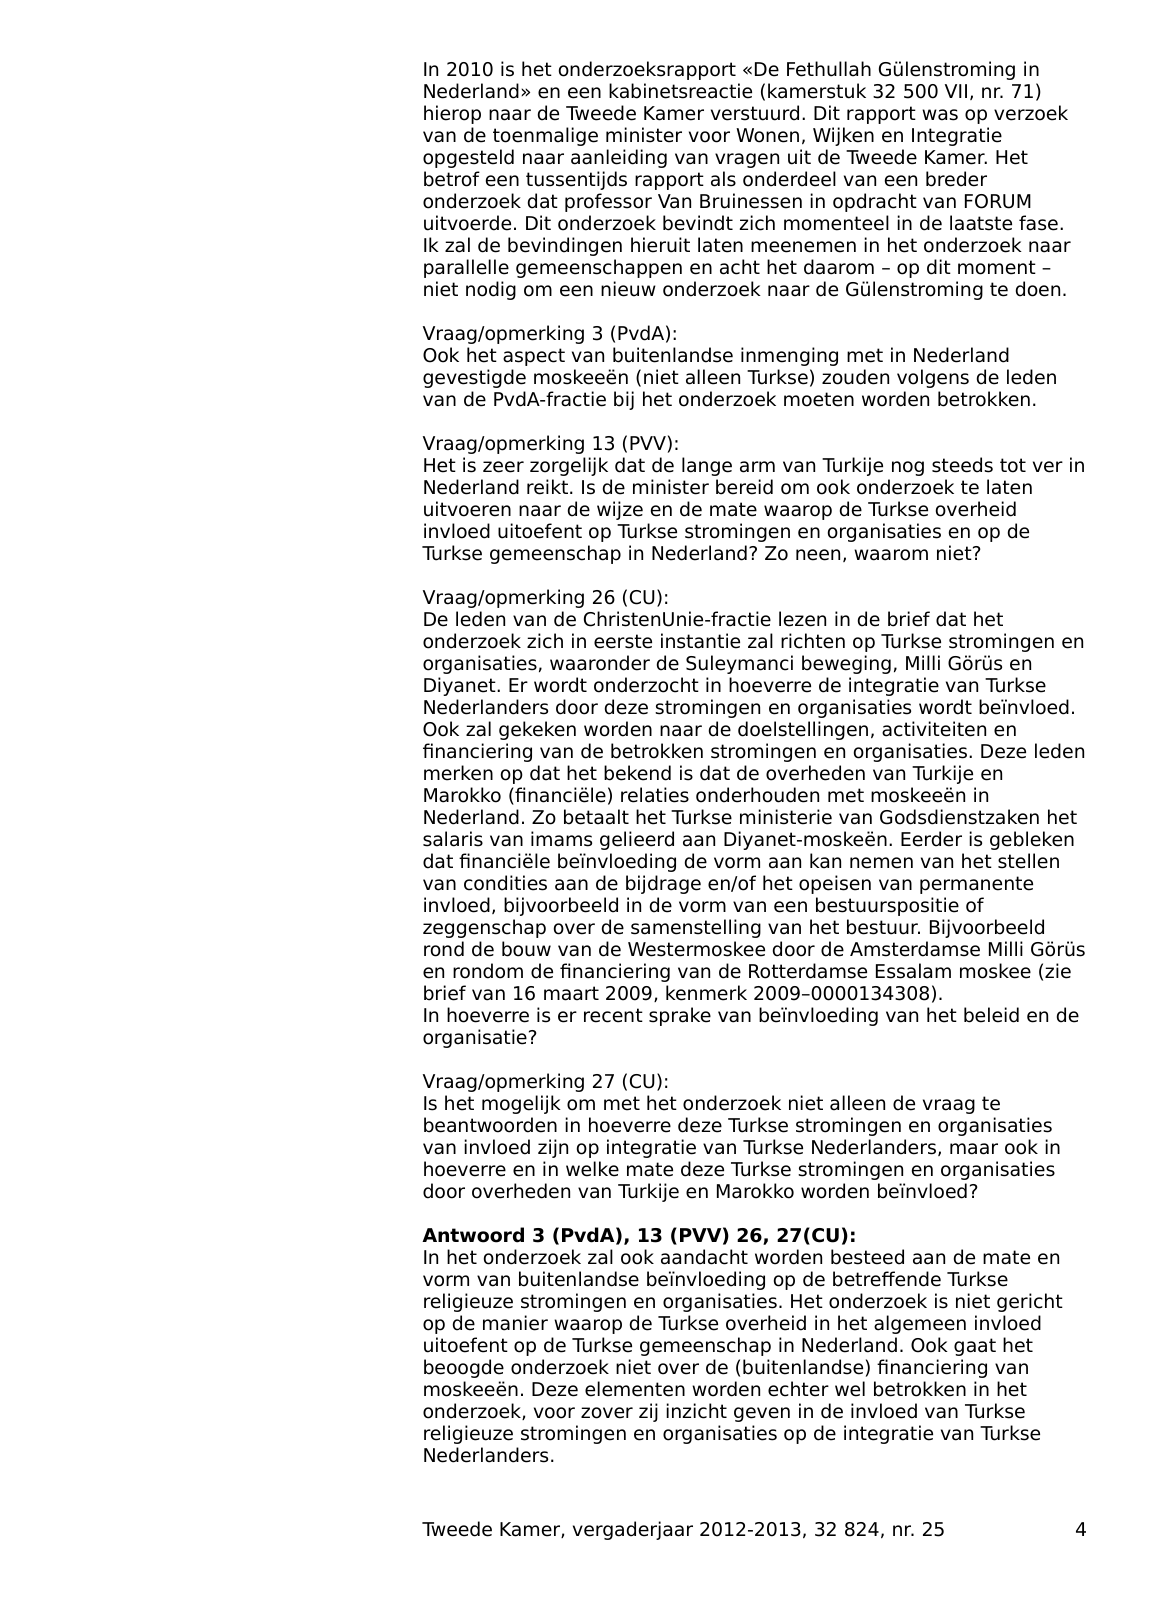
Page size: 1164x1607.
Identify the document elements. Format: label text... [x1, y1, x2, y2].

text Ook het aspect van buitenlandse inmenging met in Nederland gevestigde moskeeën (niet alleen Turkse) zouden volgens de leden van de PvdA-fractie bij het onderzoek moeten worden betrokken. [422, 345, 1087, 411]
text De leden van de ChristenUnie-fractie lezen in de brief dat het onderzoek zich in eerste instantie zal richten op Turkse stromingen en organisaties, waaronder de Suleymanci beweging, Milli Görüs en Diyanet. Er wordt onderzocht in hoeverre de integratie van Turkse Nederlanders door deze stromingen en organisaties wordt beïnvloed. Ook zal gekeken worden naar de doelstellingen, activiteiten en financiering van de betrokken stromingen en organisaties. Deze leden merken op dat het bekend is dat de overheden van Turkije en Marokko (financiële) relaties onderhouden met moskeeën in Nederland. Zo betaalt het Turkse ministerie van Godsdienstzaken het salaris van imams gelieerd aan Diyanet-moskeën. Eerder is gebleken dat financiële beïnvloeding de vorm aan kan nemen van het stellen van condities aan de bijdrage en/of het opeisen van permanente invloed, bijvoorbeeld in de vorm van een bestuurspositie of zeggenschap over de samenstelling van het bestuur. Bijvoorbeeld rond de bouw van de Westermoskee door de Amsterdamse Milli Görüs en rondom de financiering van de Rotterdamse Essalam moskee (zie brief van 16 maart 2009, kenmerk 2009–0000134308). [422, 609, 1087, 1005]
text Vraag/opmerking 27 (CU): [422, 1071, 1087, 1093]
text Is het mogelijk om met het onderzoek niet alleen de vraag te beantwoorden in hoeverre deze Turkse stromingen en organisaties van invloed zijn op integratie van Turkse Nederlanders, maar ook in hoeverre en in welke mate deze Turkse stromingen en organisaties door overheden van Turkije en Marokko worden beïnvloed? [422, 1093, 1087, 1203]
text In het onderzoek zal ook aandacht worden besteed aan de mate en vorm van buitenlandse beïnvloeding op de betreffende Turkse religieuze stromingen en organisaties. Het onderzoek is niet gericht op de manier waarop de Turkse overheid in het algemeen invloed uitoefent op de Turkse gemeenschap in Nederland. Ook gaat het beoogde onderzoek niet over de (buitenlandse) financiering van moskeeën. Deze elementen worden echter wel betrokken in het onderzoek, voor zover zij inzicht geven in de invloed van Turkse religieuze stromingen en organisaties op de integratie van Turkse Nederlanders. [422, 1247, 1087, 1467]
text Vraag/opmerking 26 (CU): [422, 587, 1087, 609]
text Vraag/opmerking 3 (PvdA): [422, 323, 1087, 345]
text In hoeverre is er recent sprake van beïnvloeding van het beleid en de organisatie? [422, 1005, 1087, 1049]
text Antwoord 3 (PvdA), 13 (PVV) 26, 27(CU): [422, 1225, 1087, 1247]
text Vraag/opmerking 13 (PVV): [422, 433, 1087, 455]
text In 2010 is het onderzoeksrapport «De Fethullah Gülenstroming in Nederland» en een kabinetsreactie (kamerstuk 32 500 VII, nr. 71) hierop naar de Tweede Kamer verstuurd. Dit rapport was op verzoek van de toenmalige minister voor Wonen, Wijken en Integratie opgesteld naar aanleiding van vragen uit de Tweede Kamer. Het betrof een tussentijds rapport als onderdeel van een breder onderzoek dat professor Van Bruinessen in opdracht van FORUM uitvoerde. Dit onderzoek bevindt zich momenteel in de laatste fase. Ik zal de bevindingen hieruit laten meenemen in het onderzoek naar parallelle gemeenschappen en acht het daarom – op dit moment – niet nodig om een nieuw onderzoek naar de Gülenstroming te doen. [422, 59, 1087, 301]
text Het is zeer zorgelijk dat de lange arm van Turkije nog steeds tot ver in Nederland reikt. Is de minister bereid om ook onderzoek te laten uitvoeren naar de wijze en de mate waarop de Turkse overheid invloed uitoefent op Turkse stromingen en organisaties en op de Turkse gemeenschap in Nederland? Zo neen, waarom niet? [422, 455, 1087, 565]
